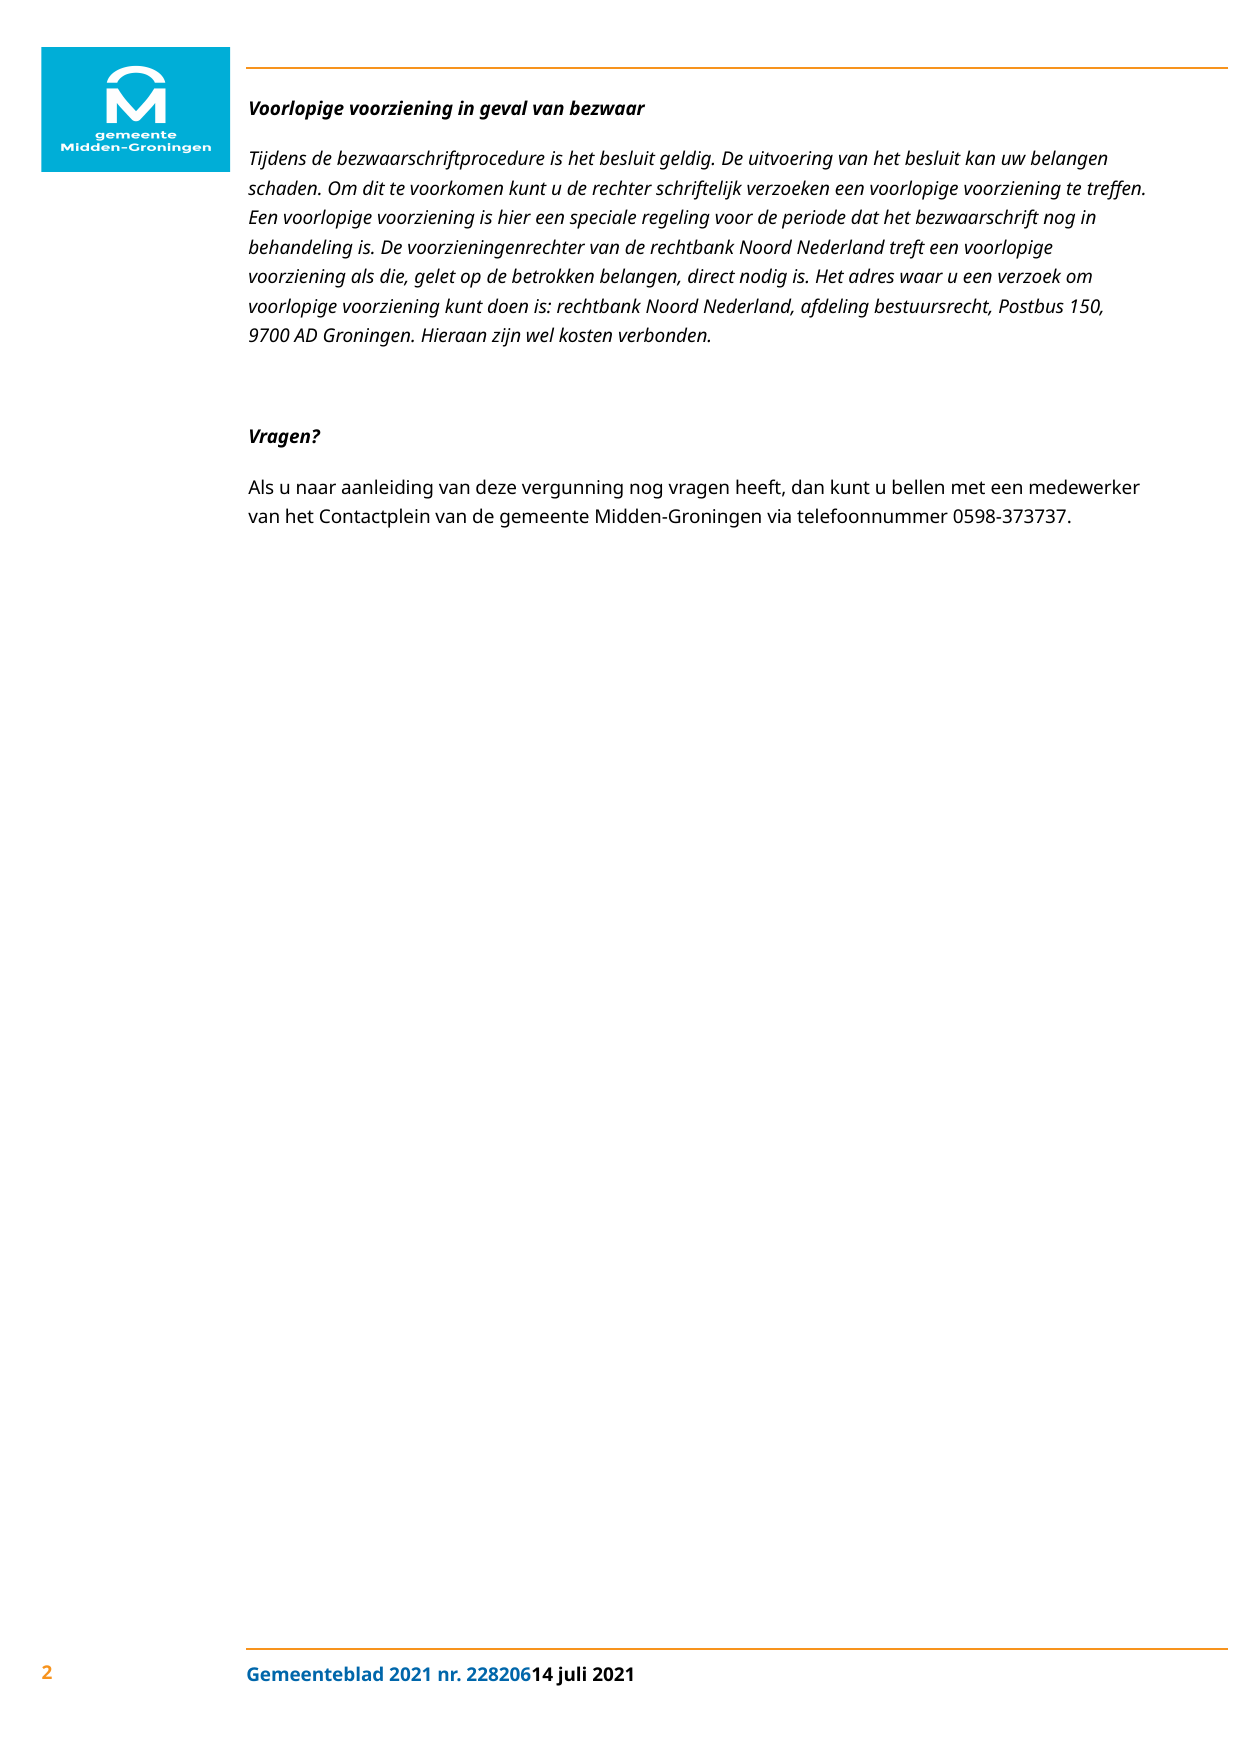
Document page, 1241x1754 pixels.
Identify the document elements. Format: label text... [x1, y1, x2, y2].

text Tijdens de bezwaarschriftprocedure is het besluit geldig. De uitvoering van het besluit kan uw belangen schaden. Om dit te voorkomen kunt u de rechter schriftelijk verzoeken een voorlopige voorziening te treffen. Een voorlopige voorziening is hier een speciale regeling voor de periode dat het bezwaarschrift nog in behandeling is. De voorzieningenrechter van de rechtbank Noord Nederland treft een voorlopige voorziening als die, gelet op de betrokken belangen, direct nodig is. Het adres waar u een verzoek om voorlopige voorziening kunt doen is: rechtbank Noord Nederland, afdeling bestuursrecht, Postbus 150, 9700 AD Groningen. Hieraan zijn wel kosten verbonden. [248, 145, 1152, 348]
picture [184, 146, 190, 153]
text Als u naar aanleiding van deze vergunning nog vragen heeft, dan kunt u bellen met een medewerker van het Contactplein van de gemeente Midden-Groningen via telefoonnummer 0598-373737. [248, 474, 1152, 529]
picture [107, 89, 165, 122]
text Voorlopige voorziening in geval van bezwaar [248, 95, 1152, 121]
text Vragen? [248, 423, 1152, 449]
picture [108, 66, 164, 82]
